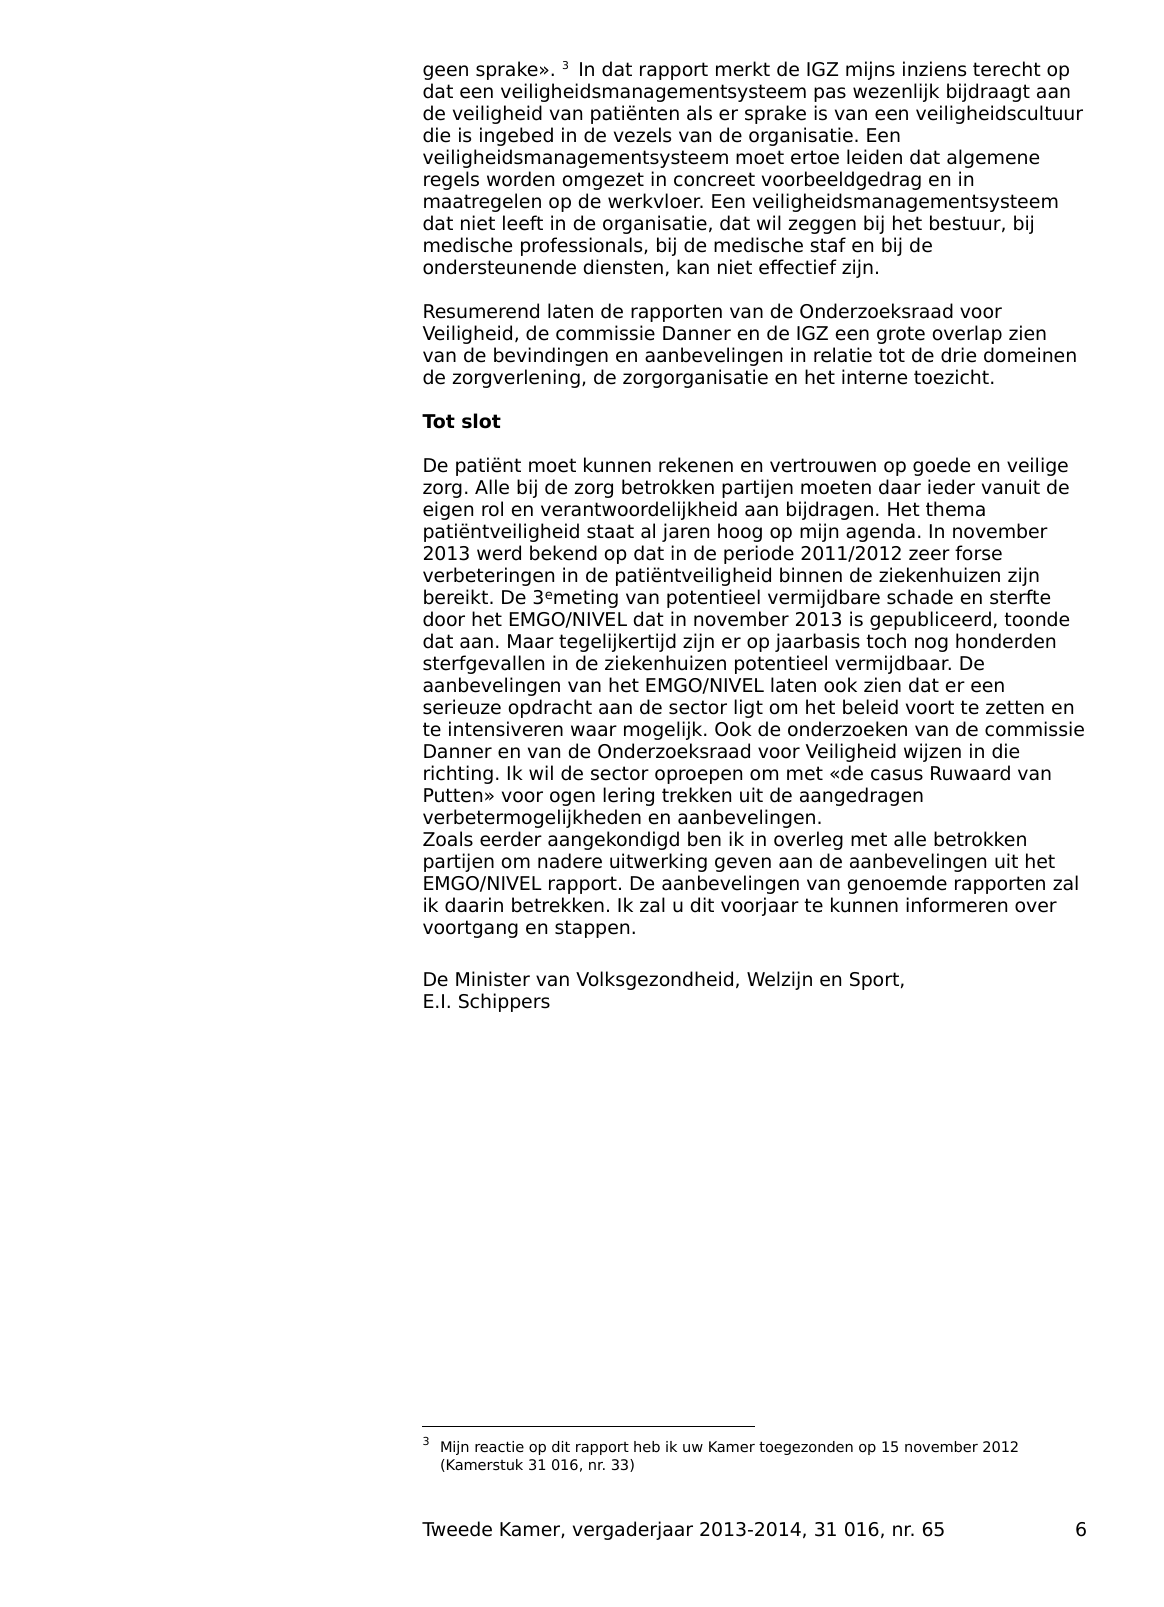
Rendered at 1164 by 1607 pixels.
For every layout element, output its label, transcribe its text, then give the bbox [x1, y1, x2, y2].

text Resumerend laten de rapporten van de Onderzoeksraad voor Veiligheid, de commissie Danner en de IGZ een grote overlap zien van de bevindingen en aanbevelingen in relatie tot de drie domeinen de zorgverlening, de zorgorganisatie en het interne toezicht. [422, 301, 1087, 389]
text Mijn reactie op dit rapport heb ik uw Kamer toegezonden op 15 november 2012 (Kamerstuk 31 016, nr. 33) [422, 1435, 1087, 1474]
text geen sprake». In dat rapport merkt de IGZ mijns inziens terecht op dat een veiligheidsmanagementsysteem pas wezenlijk bijdraagt aan de veiligheid van patiënten als er sprake is van een veiligheidscultuur die is ingebed in de vezels van de organisatie. Een veiligheidsmanagementsysteem moet ertoe leiden dat algemene regels worden omgezet in concreet voorbeeldgedrag en in maatregelen op de werkvloer. Een veiligheidsmanagementsysteem dat niet leeft in de organisatie, dat wil zeggen bij het bestuur, bij medische professionals, bij de medische staf en bij de ondersteunende diensten, kan niet effectief zijn. [422, 59, 1087, 279]
text Zoals eerder aangekondigd ben ik in overleg met alle betrokken partijen om nadere uitwerking geven aan de aanbevelingen uit het EMGO/NIVEL rapport. De aanbevelingen van genoemde rapporten zal ik daarin betrekken. Ik zal u dit voorjaar te kunnen informeren over voortgang en stappen. [422, 829, 1087, 939]
text De Minister van Volksgezondheid, Welzijn en Sport, E.I. Schippers [422, 969, 1087, 1013]
text De patiënt moet kunnen rekenen en vertrouwen op goede en veilige zorg. Alle bij de zorg betrokken partijen moeten daar ieder vanuit de eigen rol en verantwoordelijkheid aan bijdragen. Het thema patiëntveiligheid staat al jaren hoog op mijn agenda. In november 2013 werd bekend op dat in de periode 2011/2012 zeer forse verbeteringen in de patiëntveiligheid binnen de ziekenhuizen zijn bereikt. De 3emeting van potentieel vermijdbare schade en sterfte door het EMGO/NIVEL dat in november 2013 is gepubliceerd, toonde dat aan. Maar tegelijkertijd zijn er op jaarbasis toch nog honderden sterfgevallen in de ziekenhuizen potentieel vermijdbaar. De aanbevelingen van het EMGO/NIVEL laten ook zien dat er een serieuze opdracht aan de sector ligt om het beleid voort te zetten en te intensiveren waar mogelijk. Ook de onderzoeken van de commissie Danner en van de Onderzoeksraad voor Veiligheid wijzen in die richting. Ik wil de sector oproepen om met «de casus Ruwaard van Putten» voor ogen lering trekken uit de aangedragen verbetermogelijkheden en aanbevelingen. [422, 455, 1087, 829]
subtitle Tot slot [422, 411, 1087, 433]
